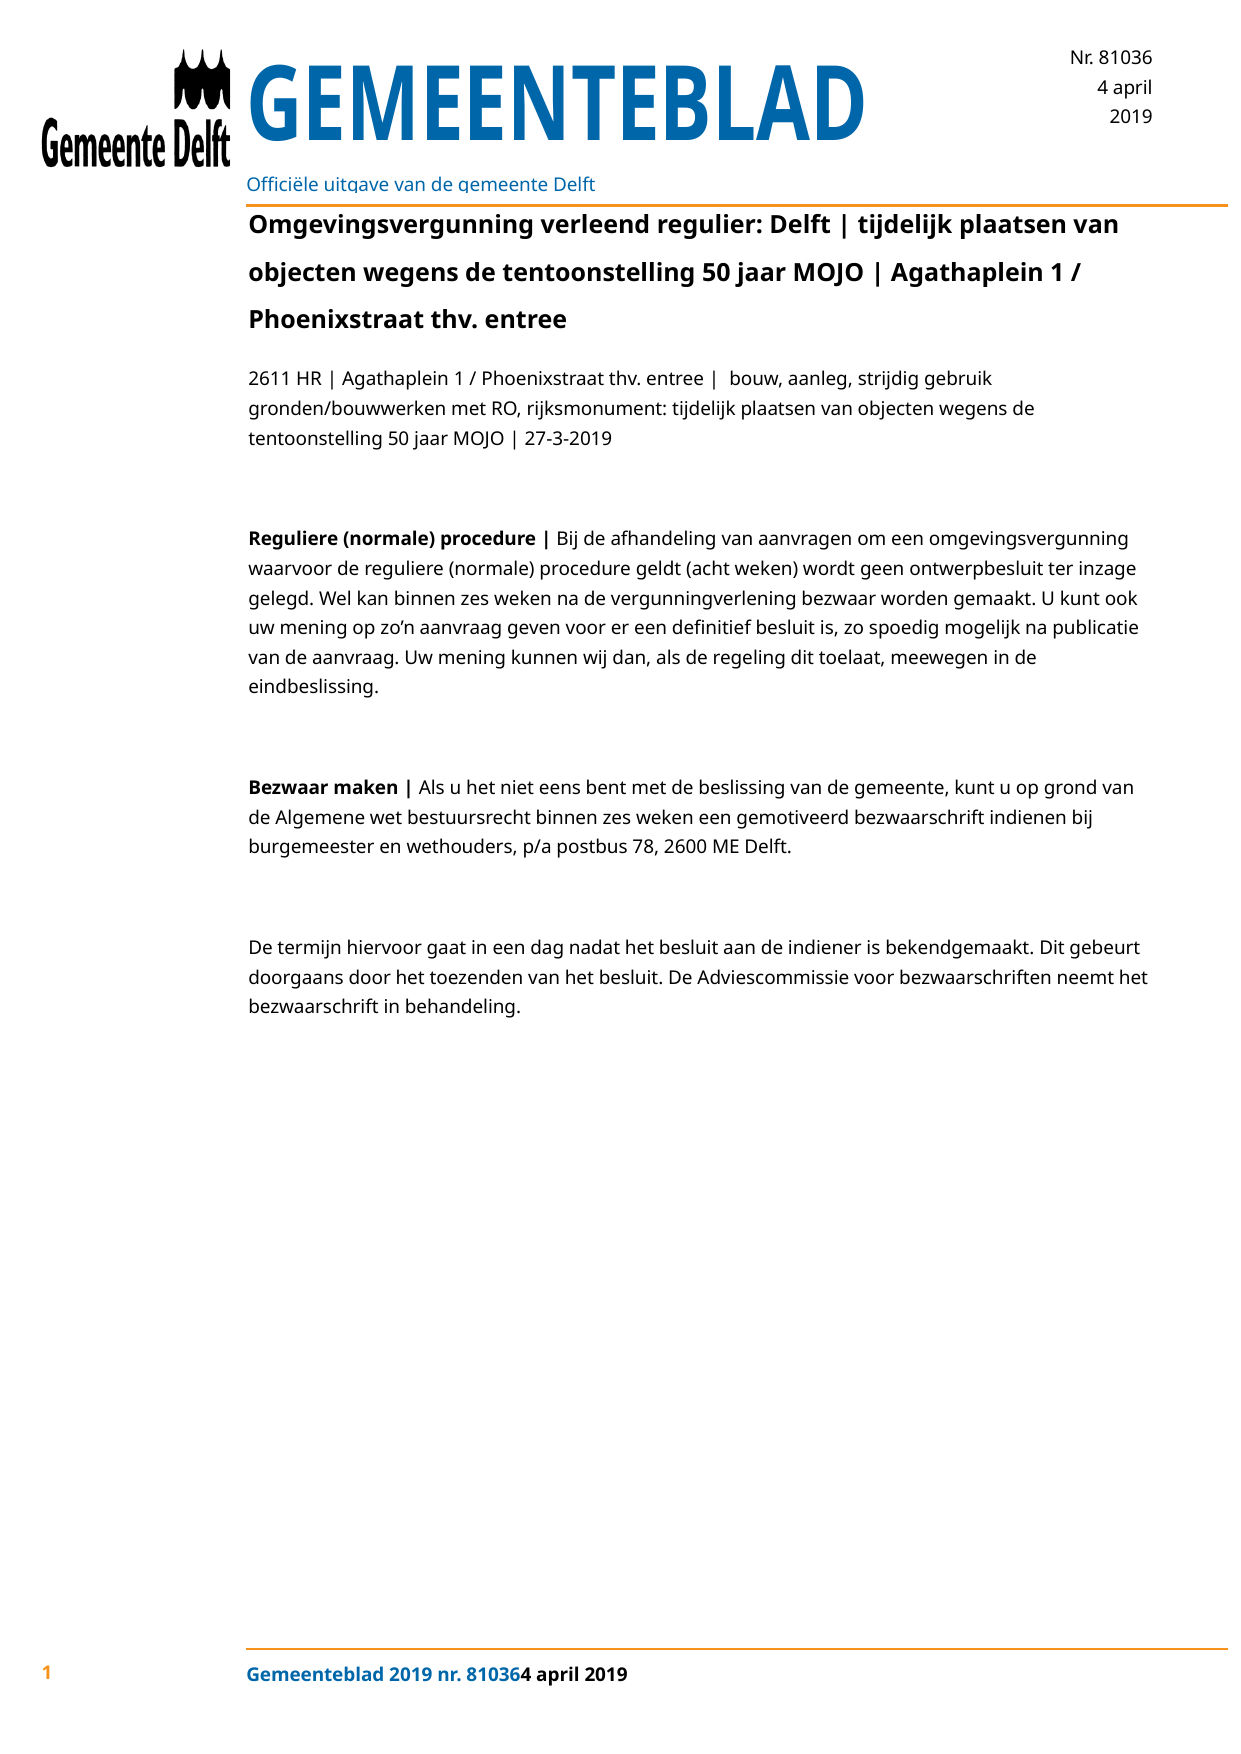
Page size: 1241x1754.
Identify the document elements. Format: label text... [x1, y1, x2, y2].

picture [41, 47, 231, 172]
text Omgevingsvergunning verleend regulier: Delft | tijdelijk plaatsen van objecten wegens de tentoonstelling 50 jaar MOJO | Agathaplein 1 / Phoenixstraat thv. entree [248, 207, 1152, 336]
text Bezwaar maken | Als u het niet eens bent met de beslissing van de gemeente, kunt u op grond van de Algemene wet bestuursrecht binnen zes weken een gemotiveerd bezwaarschrift indienen bij burgemeester en wethouders, p/a postbus 78, 2600 ME Delft. [248, 774, 1152, 859]
text 2611 HR | Agathaplein 1 / Phoenixstraat thv. entree | bouw, aanleg, strijdig gebruik gronden/bouwwerken met RO, rijksmonument: tijdelijk plaatsen van objecten wegens de tentoonstelling 50 jaar MOJO | 27-3-2019 [248, 366, 1152, 450]
text Reguliere (normale) procedure | Bij de afhandeling van aanvragen om een omgevingsvergunning waarvoor de reguliere (normale) procedure geldt (acht weken) wordt geen ontwerpbesluit ter inzage gelegd. Wel kan binnen zes weken na de vergunningverlening bezwaar worden gemaakt. U kunt ook uw mening op zo’n aanvraag geven voor er een definitief besluit is, zo spoedig mogelijk na publicatie van de aanvraag. Uw mening kunnen wij dan, als de regeling dit toelaat, meewegen in de eindbeslissing. [248, 526, 1152, 699]
text De termijn hiervoor gaat in een dag nadat het besluit aan de indiener is bekendgemaakt. Dit gebeurt doorgaans door het toezenden van het besluit. De Adviescommissie voor bezwaarschriften neemt het bezwaarschrift in behandeling. [248, 934, 1152, 1019]
